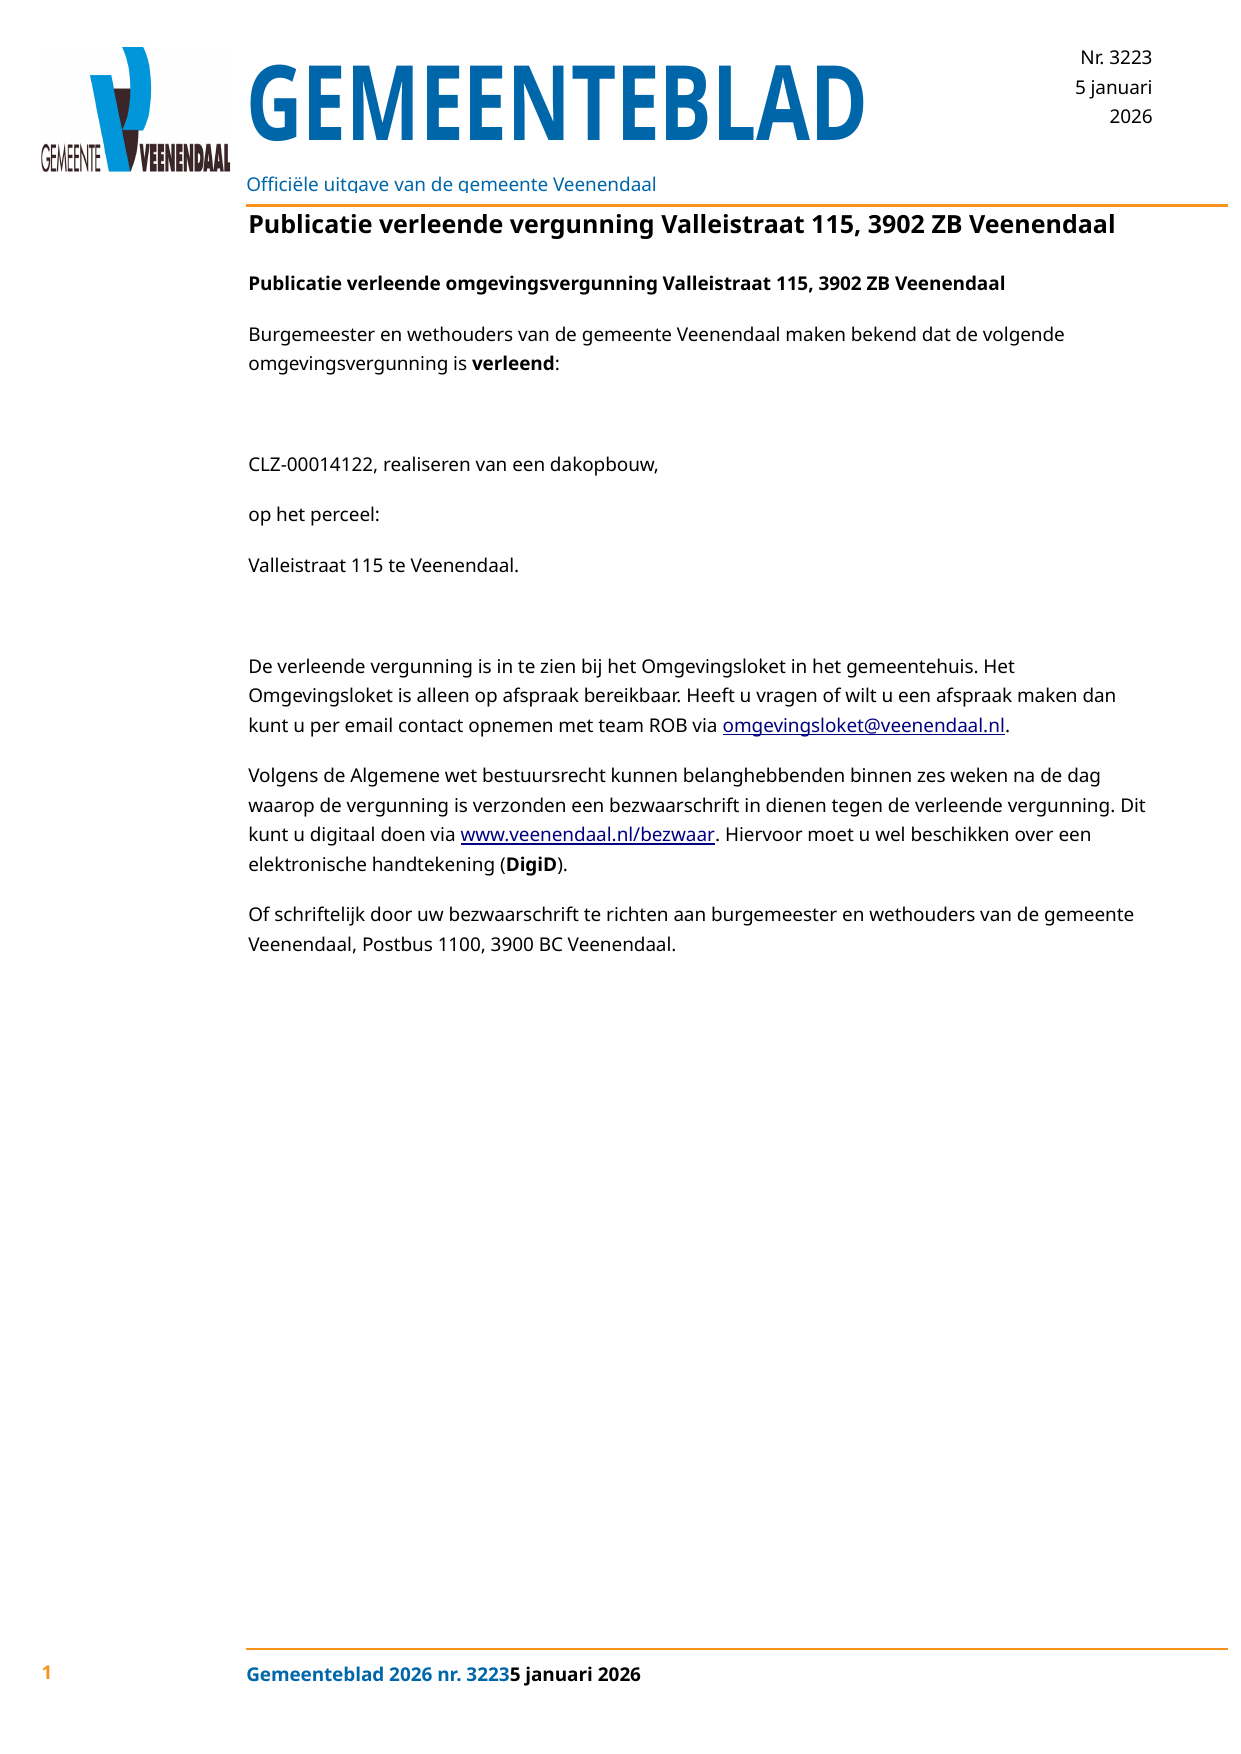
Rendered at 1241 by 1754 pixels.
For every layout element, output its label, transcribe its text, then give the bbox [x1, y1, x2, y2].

text Burgemeester en wethouders van de gemeente Veenendaal maken bekend dat de volgende omgevingsvergunning is verleend: [248, 321, 1152, 376]
text De verleende vergunning is in te zien bij het Omgevingsloket in het gemeentehuis. Het Omgevingsloket is alleen op afspraak bereikbaar. Heeft u vragen of wilt u een afspraak maken dan kunt u per email contact opnemen met team ROB via omgevingsloket@veenendaal.nl. [248, 653, 1152, 738]
text Publicatie verleende omgevingsvergunning Valleistraat 115, 3902 ZB Veenendaal [248, 270, 1152, 296]
text Publicatie verleende vergunning Valleistraat 115, 3902 ZB Veenendaal [248, 207, 1152, 241]
picture [41, 47, 130, 172]
text op het perceel: [248, 502, 1152, 527]
text Of schriftelijk door uw bezwaarschrift te richten aan burgemeester en wethouders van de gemeente Veenendaal, Postbus 1100, 3900 BC Veenendaal. [248, 902, 1152, 957]
picture [123, 47, 231, 172]
text Volgens de Algemene wet bestuursrecht kunnen belanghebbenden binnen zes weken na de dag waarop de vergunning is verzonden een bezwaarschrift in dienen tegen de verleende vergunning. Dit kunt u digitaal doen via www.veenendaal.nl/bezwaar. Hiervoor moet u wel beschikken over een elektronische handtekening (DigiD). [248, 762, 1152, 877]
text Valleistraat 115 te Veenendaal. [248, 552, 1152, 578]
text CLZ-00014122, realiseren van een dakopbouw, [248, 451, 1152, 477]
